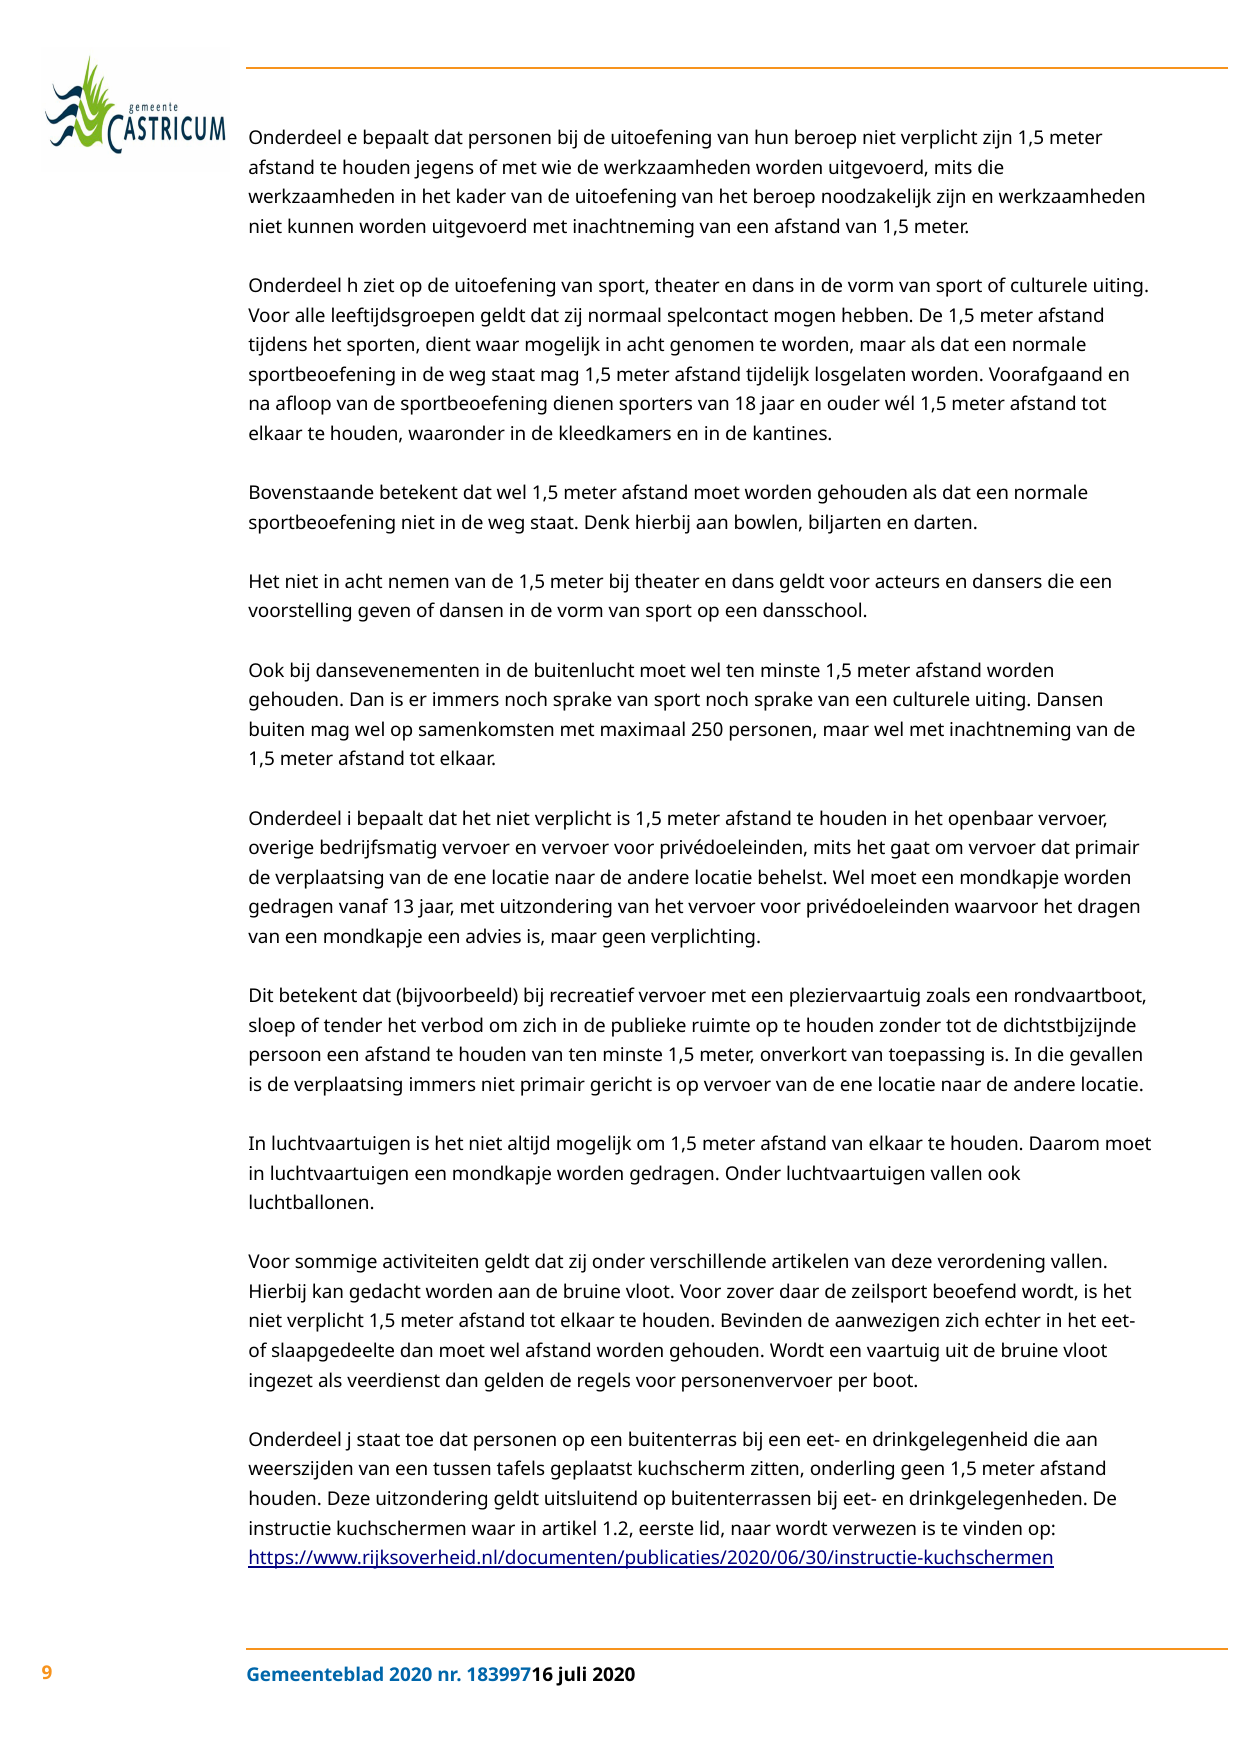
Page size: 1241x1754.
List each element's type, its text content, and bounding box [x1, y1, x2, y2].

text In luchtvaartuigen is het niet altijd mogelijk om 1,5 meter afstand van elkaar te houden. Daarom moet in luchtvaartuigen een mondkapje worden gedragen. Onder luchtvaartuigen vallen ook luchtballonen. [248, 1130, 1152, 1215]
text Voor sommige activiteiten geldt dat zij onder verschillende artikelen van deze verordening vallen. Hierbij kan gedacht worden aan de bruine vloot. Voor zover daar de zeilsport beoefend wordt, is het niet verplicht 1,5 meter afstand tot elkaar te houden. Bevinden de aanwezigen zich echter in het eet- of slaapgedeelte dan moet wel afstand worden gehouden. Wordt een vaartuig uit de bruine vloot ingezet als veerdienst dan gelden de regels voor personenvervoer per boot. [248, 1248, 1152, 1393]
text Bovenstaande betekent dat wel 1,5 meter afstand moet worden gehouden als dat een normale sportbeoefening niet in de weg staat. Denk hierbij aan bowlen, biljarten en darten. [248, 479, 1152, 535]
text Ook bij dansevenementen in de buitenlucht moet wel ten minste 1,5 meter afstand worden gehouden. Dan is er immers noch sprake van sport noch sprake van een culturele uiting. Dansen buiten mag wel op samenkomsten met maximaal 250 personen, maar wel met inachtneming van de 1,5 meter afstand tot elkaar. [248, 657, 1152, 771]
text Onderdeel h ziet op de uitoefening van sport, theater en dans in de vorm van sport of culturele uiting. Voor alle leeftijdsgroepen geldt dat zij normaal spelcontact mogen hebben. De 1,5 meter afstand tijdens het sporten, dient waar mogelijk in acht genomen te worden, maar als dat een normale sportbeoefening in de weg staat mag 1,5 meter afstand tijdelijk losgelaten worden. Voorafgaand en na afloop van de sportbeoefening dienen sporters van 18 jaar en ouder wél 1,5 meter afstand tot elkaar te houden, waaronder in de kleedkamers en in de kantines. [248, 272, 1152, 446]
picture [41, 47, 231, 172]
text Onderdeel e bepaalt dat personen bij de uitoefening van hun beroep niet verplicht zijn 1,5 meter afstand te houden jegens of met wie de werkzaamheden worden uitgevoerd, mits die werkzaamheden in het kader van de uitoefening van het beroep noodzakelijk zijn en werkzaamheden niet kunnen worden uitgevoerd met inachtneming van een afstand van 1,5 meter. [248, 124, 1152, 239]
text Onderdeel i bepaalt dat het niet verplicht is 1,5 meter afstand te houden in het openbaar vervoer, overige bedrijfsmatig vervoer en vervoer voor privédoeleinden, mits het gaat om vervoer dat primair de verplaatsing van de ene locatie naar de andere locatie behelst. Wel moet een mondkapje worden gedragen vanaf 13 jaar, met uitzondering van het vervoer voor privédoeleinden waarvoor het dragen van een mondkapje een advies is, maar geen verplichting. [248, 805, 1152, 949]
text Dit betekent dat (bijvoorbeeld) bij recreatief vervoer met een pleziervaartuig zoals een rondvaartboot, sloep of tender het verbod om zich in de publieke ruimte op te houden zonder tot de dichtstbijzijnde persoon een afstand te houden van ten minste 1,5 meter, onverkort van toepassing is. In die gevallen is de verplaatsing immers niet primair gericht is op vervoer van de ene locatie naar de andere locatie. [248, 982, 1152, 1097]
text Het niet in acht nemen van de 1,5 meter bij theater en dans geldt voor acteurs en dansers die een voorstelling geven of dansen in de vorm van sport op een dansschool. [248, 568, 1152, 623]
text Onderdeel j staat toe dat personen op een buitenterras bij een eet- en drinkgelegenheid die aan weerszijden van een tussen tafels geplaatst kuchscherm zitten, onderling geen 1,5 meter afstand houden. Deze uitzondering geldt uitsluitend op buitenterrassen bij eet- en drinkgelegenheden. De instructie kuchschermen waar in artikel 1.2, eerste lid, naar wordt verwezen is te vinden op: https://www.rijksoverheid.nl/documenten/publicaties/2020/06/30/instructie-kuchschermen [248, 1426, 1152, 1570]
